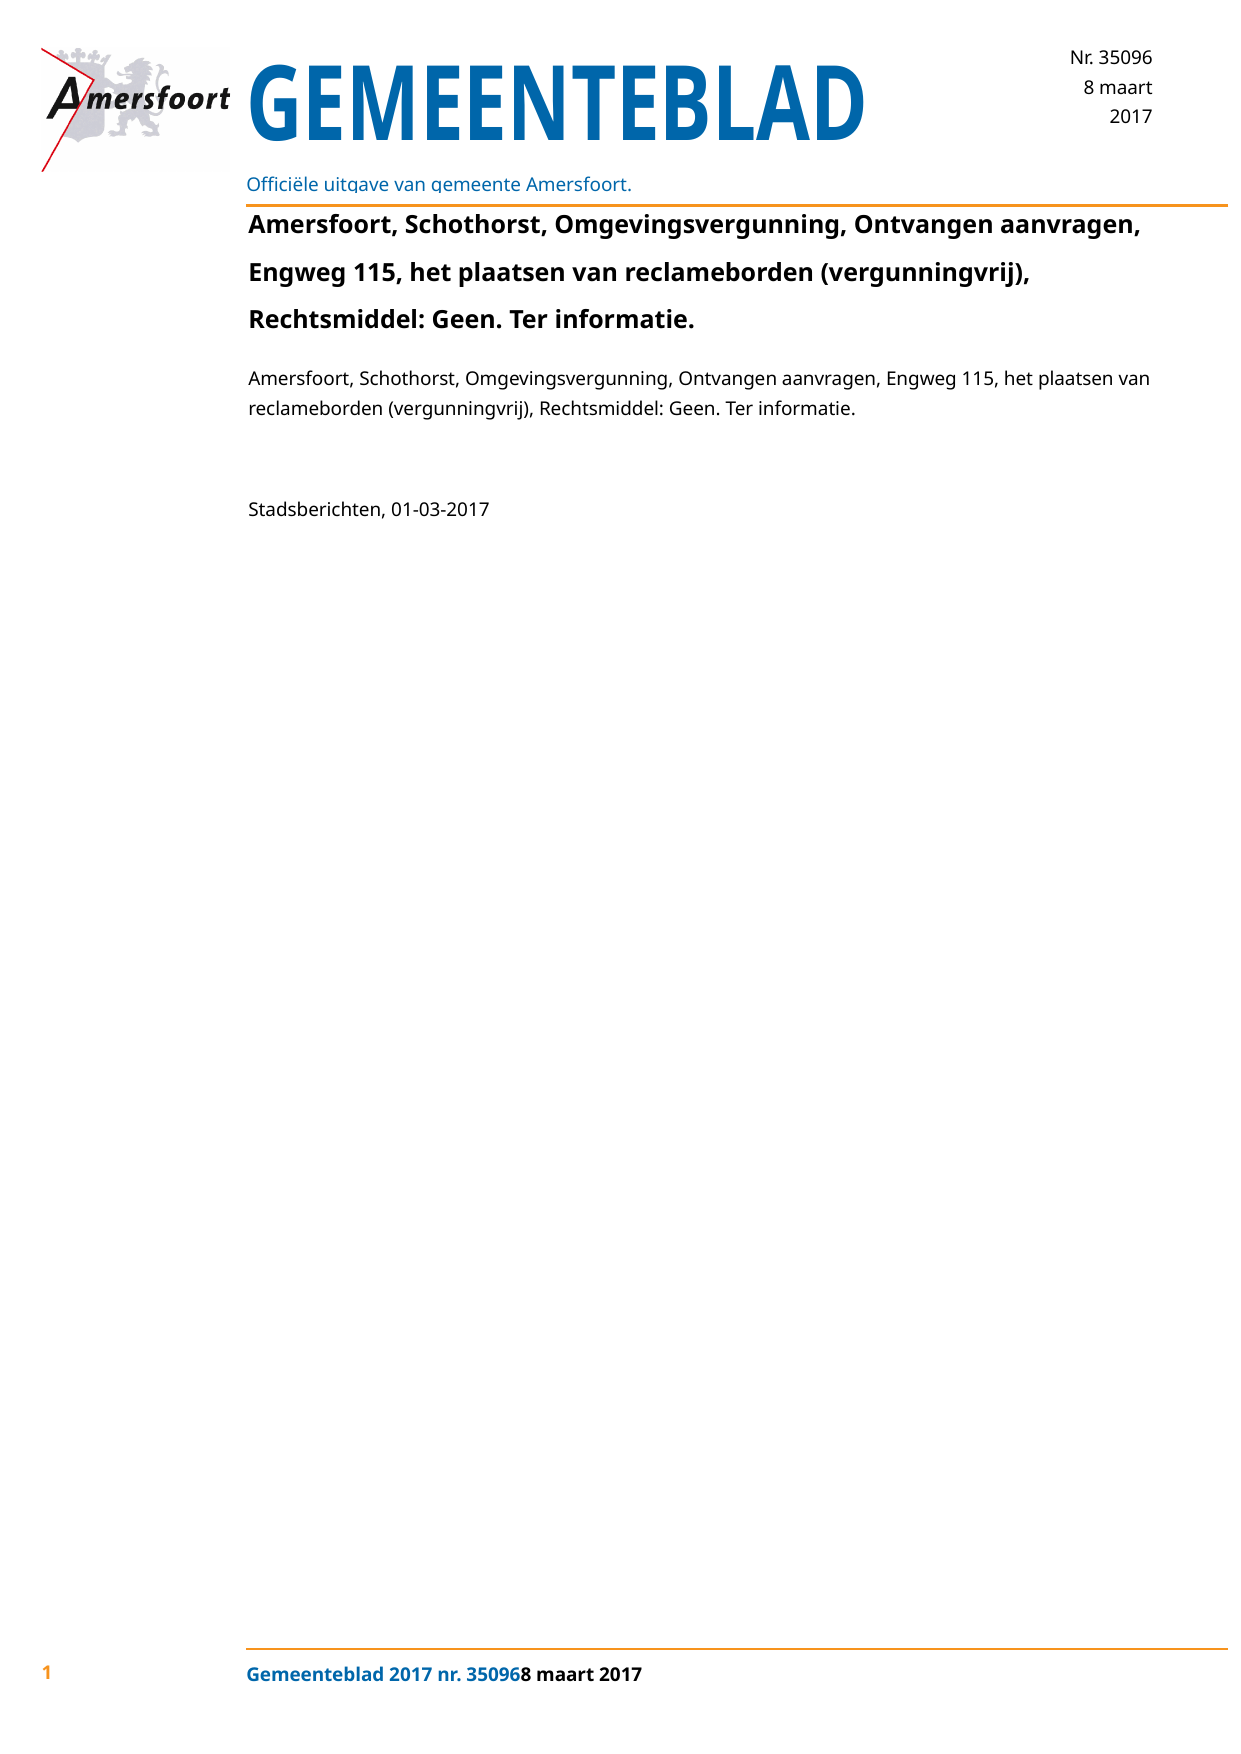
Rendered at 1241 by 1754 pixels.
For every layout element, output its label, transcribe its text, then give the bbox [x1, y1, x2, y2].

text Stadsberichten, 01-03-2017 [248, 496, 1152, 522]
text Amersfoort, Schothorst, Omgevingsvergunning, Ontvangen aanvragen, Engweg 115, het plaatsen van reclameborden (vergunningvrij), Rechtsmiddel: Geen. Ter informatie. [248, 207, 1152, 336]
text Amersfoort, Schothorst, Omgevingsvergunning, Ontvangen aanvragen, Engweg 115, het plaatsen van reclameborden (vergunningvrij), Rechtsmiddel: Geen. Ter informatie. [248, 366, 1152, 421]
picture [41, 47, 231, 172]
